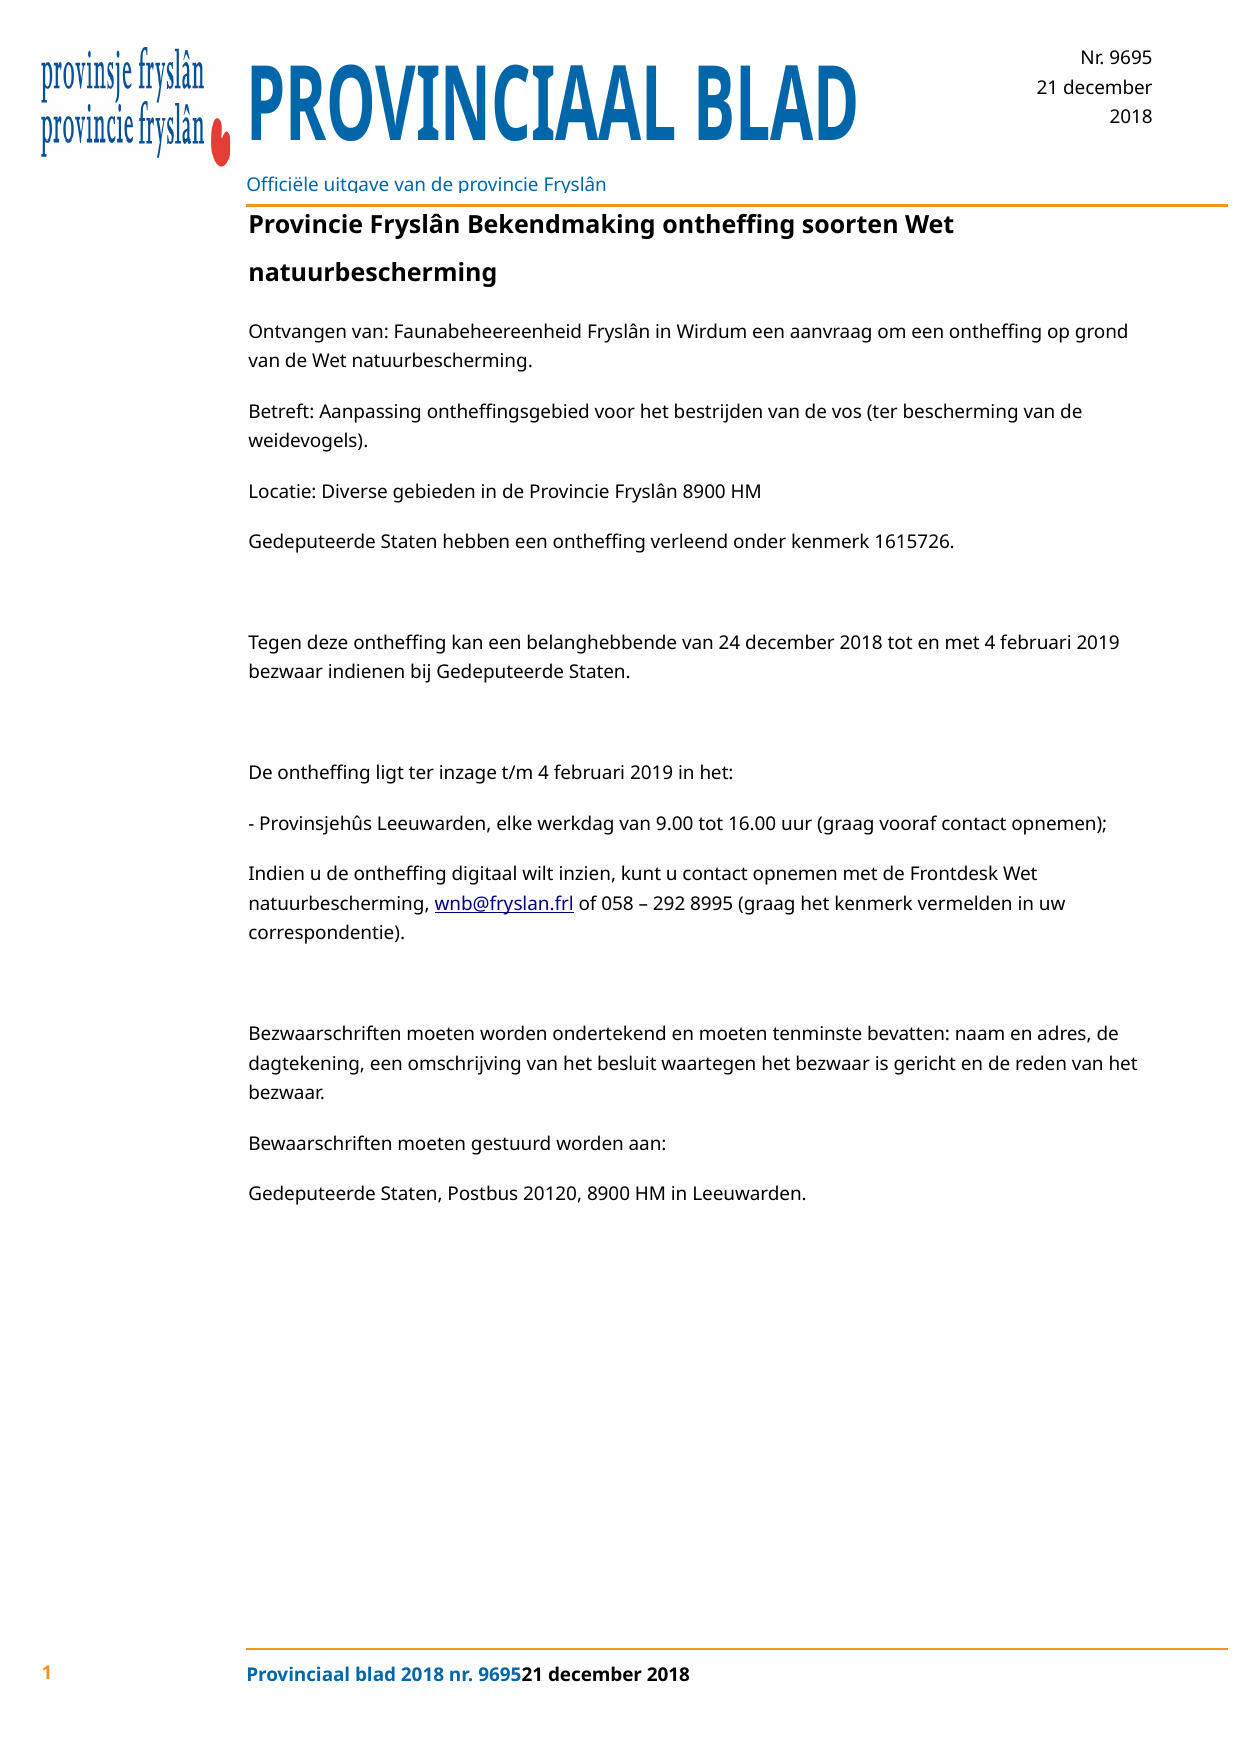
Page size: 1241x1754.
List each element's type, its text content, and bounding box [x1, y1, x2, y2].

text Bewaarschriften moeten gestuurd worden aan: [248, 1130, 1152, 1156]
text Locatie: Diverse gebieden in de Provincie Fryslân 8900 HM [248, 478, 1152, 504]
text Ontvangen van: Faunabeheereenheid Fryslân in Wirdum een aanvraag om een ontheffing op grond van de Wet natuurbescherming. [248, 318, 1152, 373]
text Gedeputeerde Staten hebben een ontheffing verleend onder kenmerk 1615726. [248, 528, 1152, 554]
text - Provinsjehûs Leeuwarden, elke werkdag van 9.00 tot 16.00 uur (graag vooraf contact opnemen); [248, 810, 1152, 836]
text Gedeputeerde Staten, Postbus 20120, 8900 HM in Leeuwarden. [248, 1180, 1152, 1206]
text Bezwaarschriften moeten worden ondertekend en moeten tenminste bevatten: naam en adres, de dagtekening, een omschrijving van het besluit waartegen het bezwaar is gericht en de reden van het bezwaar. [248, 1020, 1152, 1105]
picture [41, 47, 231, 172]
text Provincie Fryslân Bekendmaking ontheffing soorten Wet natuurbescherming [248, 207, 1152, 288]
text Tegen deze ontheffing kan een belanghebbende van 24 december 2018 tot en met 4 februari 2019 bezwaar indienen bij Gedeputeerde Staten. [248, 629, 1152, 684]
text De ontheffing ligt ter inzage t/m 4 februari 2019 in het: [248, 759, 1152, 785]
text Betreft: Aanpassing ontheffingsgebied voor het bestrijden van de vos (ter bescherming van de weidevogels). [248, 398, 1152, 453]
text Indien u de ontheffing digitaal wilt inzien, kunt u contact opnemen met de Frontdesk Wet natuurbescherming, wnb@fryslan.frl of 058 – 292 8995 (graag het kenmerk vermelden in uw correspondentie). [248, 860, 1152, 945]
